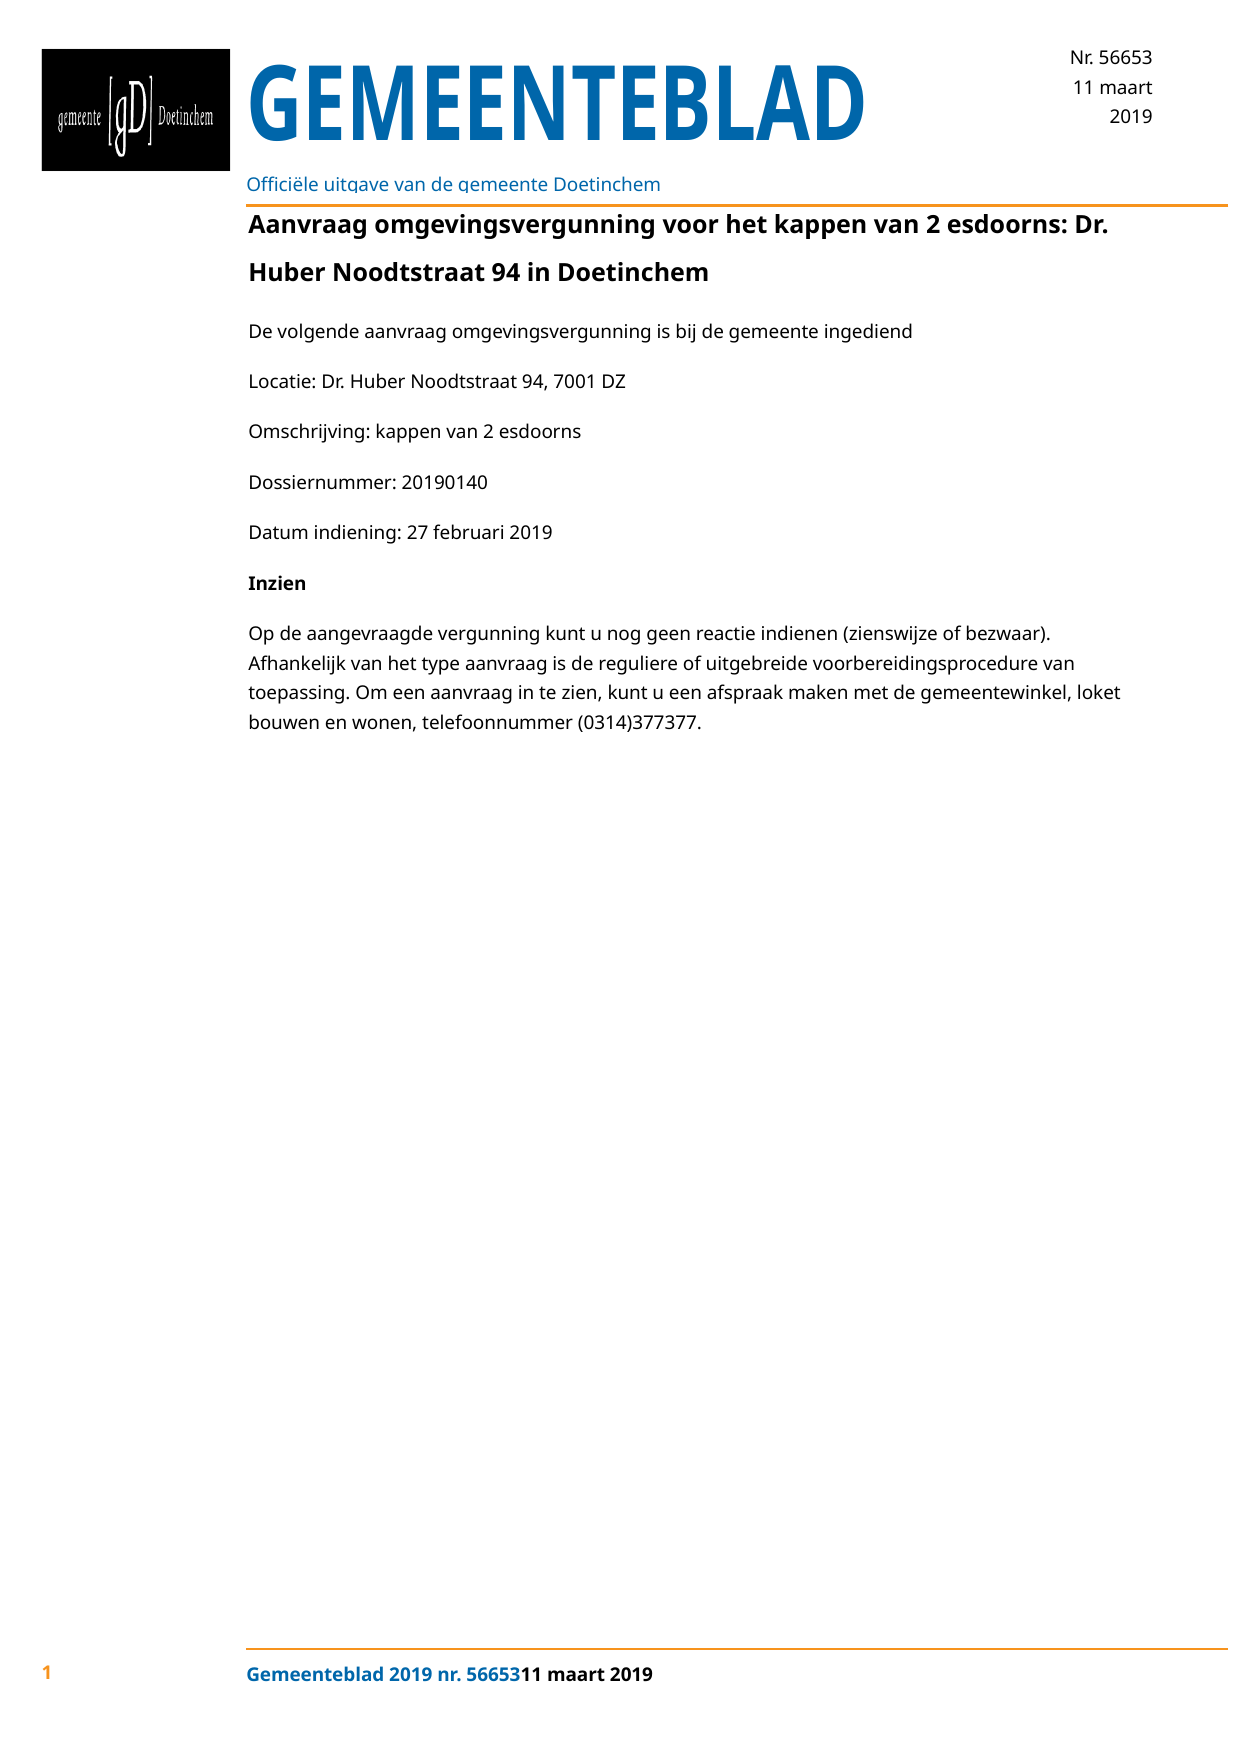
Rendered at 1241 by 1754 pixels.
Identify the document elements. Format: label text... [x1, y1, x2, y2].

text Dossiernummer: 20190140 [248, 469, 1152, 495]
text Omschrijving: kappen van 2 esdoorns [248, 419, 1152, 444]
text Locatie: Dr. Huber Noodtstraat 94, 7001 DZ [248, 368, 1152, 394]
text Inzien [248, 570, 1152, 596]
text Datum indiening: 27 februari 2019 [248, 519, 1152, 545]
text Op de aangevraagde vergunning kunt u nog geen reactie indienen (zienswijze of bezwaar). Afhankelijk van het type aanvraag is de reguliere of uitgebreide voorbereidingsprocedure van toepassing. Om een aanvraag in te zien, kunt u een afspraak maken met de gemeentewinkel, loket bouwen en wonen, telefoonnummer (0314)377377. [248, 620, 1152, 735]
picture [41, 47, 231, 172]
text Aanvraag omgevingsvergunning voor het kappen van 2 esdoorns: Dr. Huber Noodtstraat 94 in Doetinchem [248, 207, 1152, 288]
text De volgende aanvraag omgevingsvergunning is bij de gemeente ingediend [248, 318, 1152, 344]
